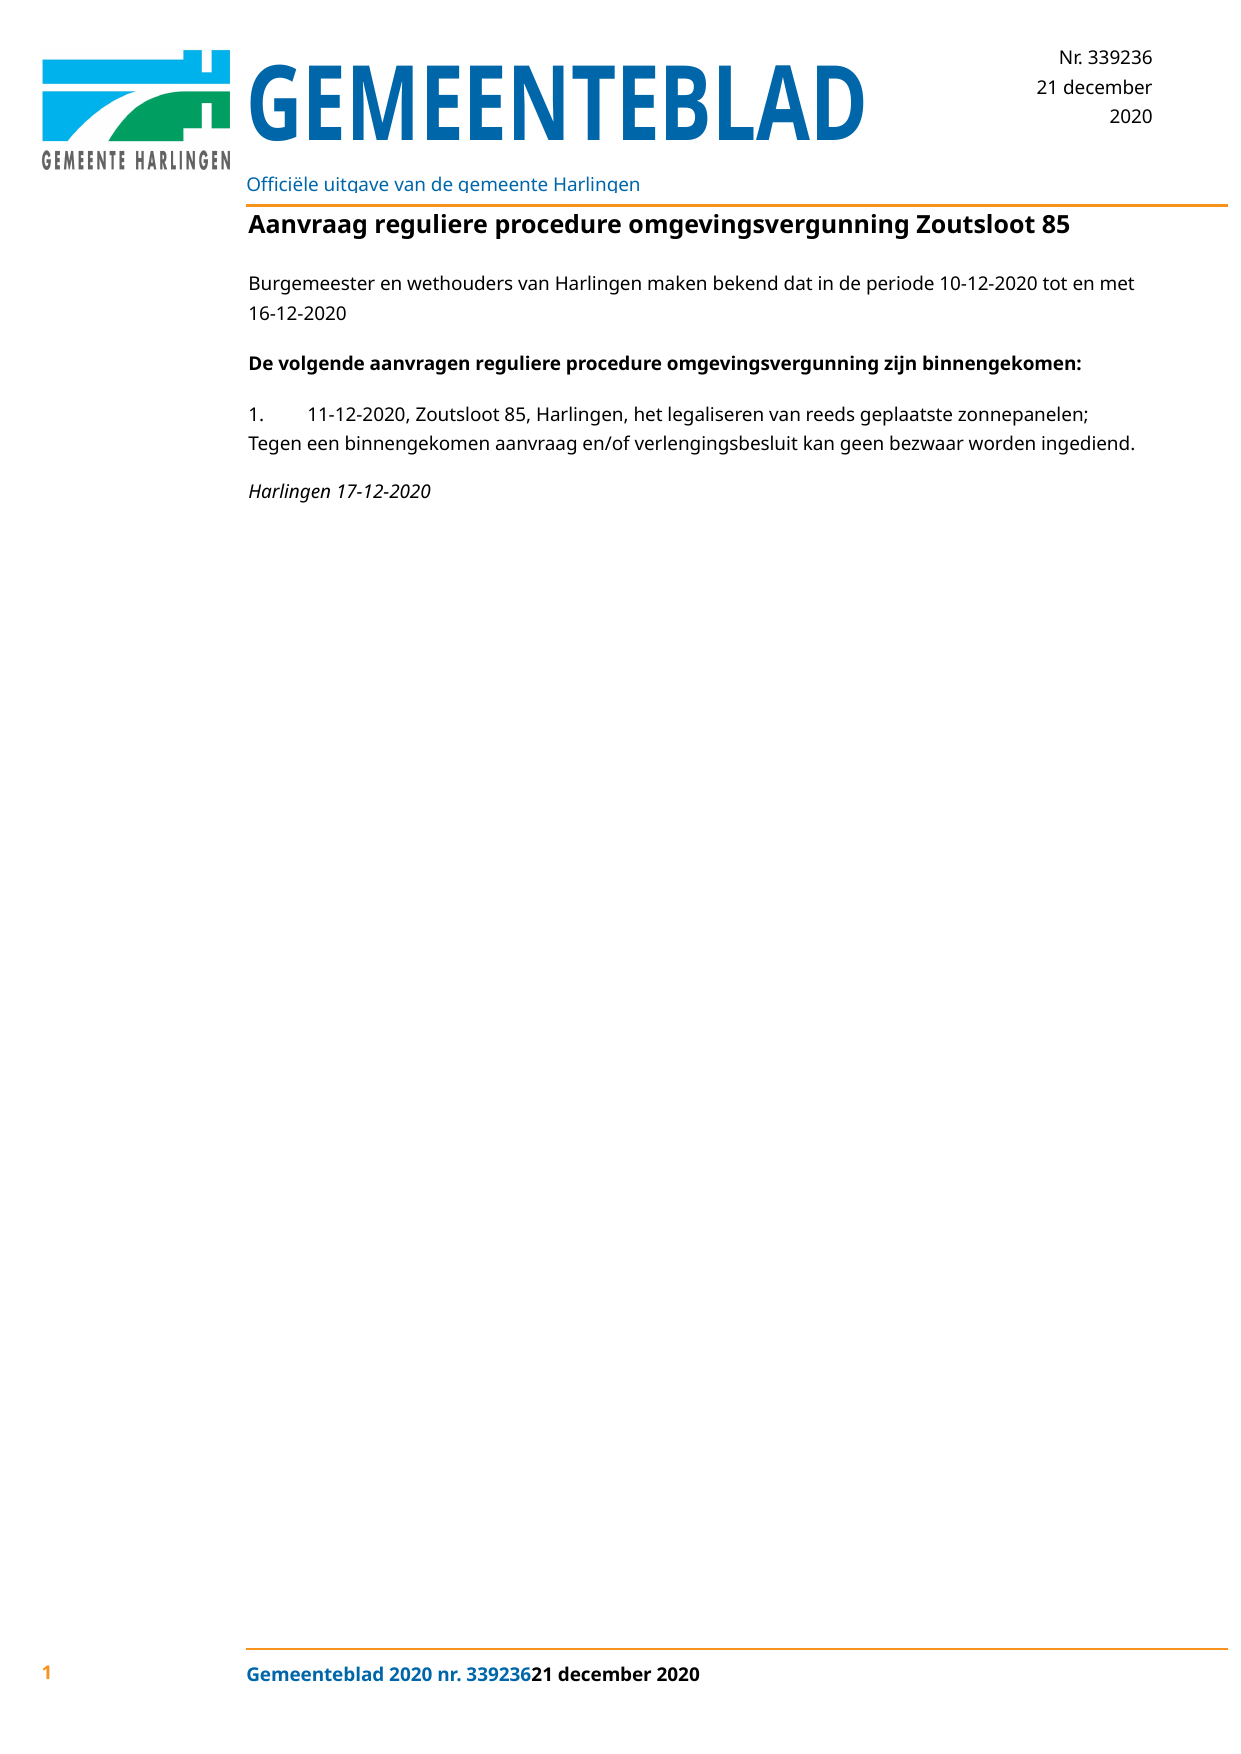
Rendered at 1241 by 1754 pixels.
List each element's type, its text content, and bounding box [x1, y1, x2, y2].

text Burgemeester en wethouders van Harlingen maken bekend dat in de periode 10-12-2020 tot en met 16-12-2020 [248, 270, 1152, 326]
text De volgende aanvragen reguliere procedure omgevingsvergunning zijn binnengekomen: [248, 350, 1152, 376]
text Harlingen 17-12-2020 [248, 478, 1152, 504]
picture [41, 47, 231, 172]
text Tegen een binnengekomen aanvraag en/of verlengingsbesluit kan geen bezwaar worden ingediend. [248, 430, 1152, 456]
list 11-12-2020, Zoutsloot 85, Harlingen, het legaliseren van reeds geplaatste zonnepanelen; [248, 401, 1152, 426]
text Aanvraag reguliere procedure omgevingsvergunning Zoutsloot 85 [248, 207, 1152, 241]
